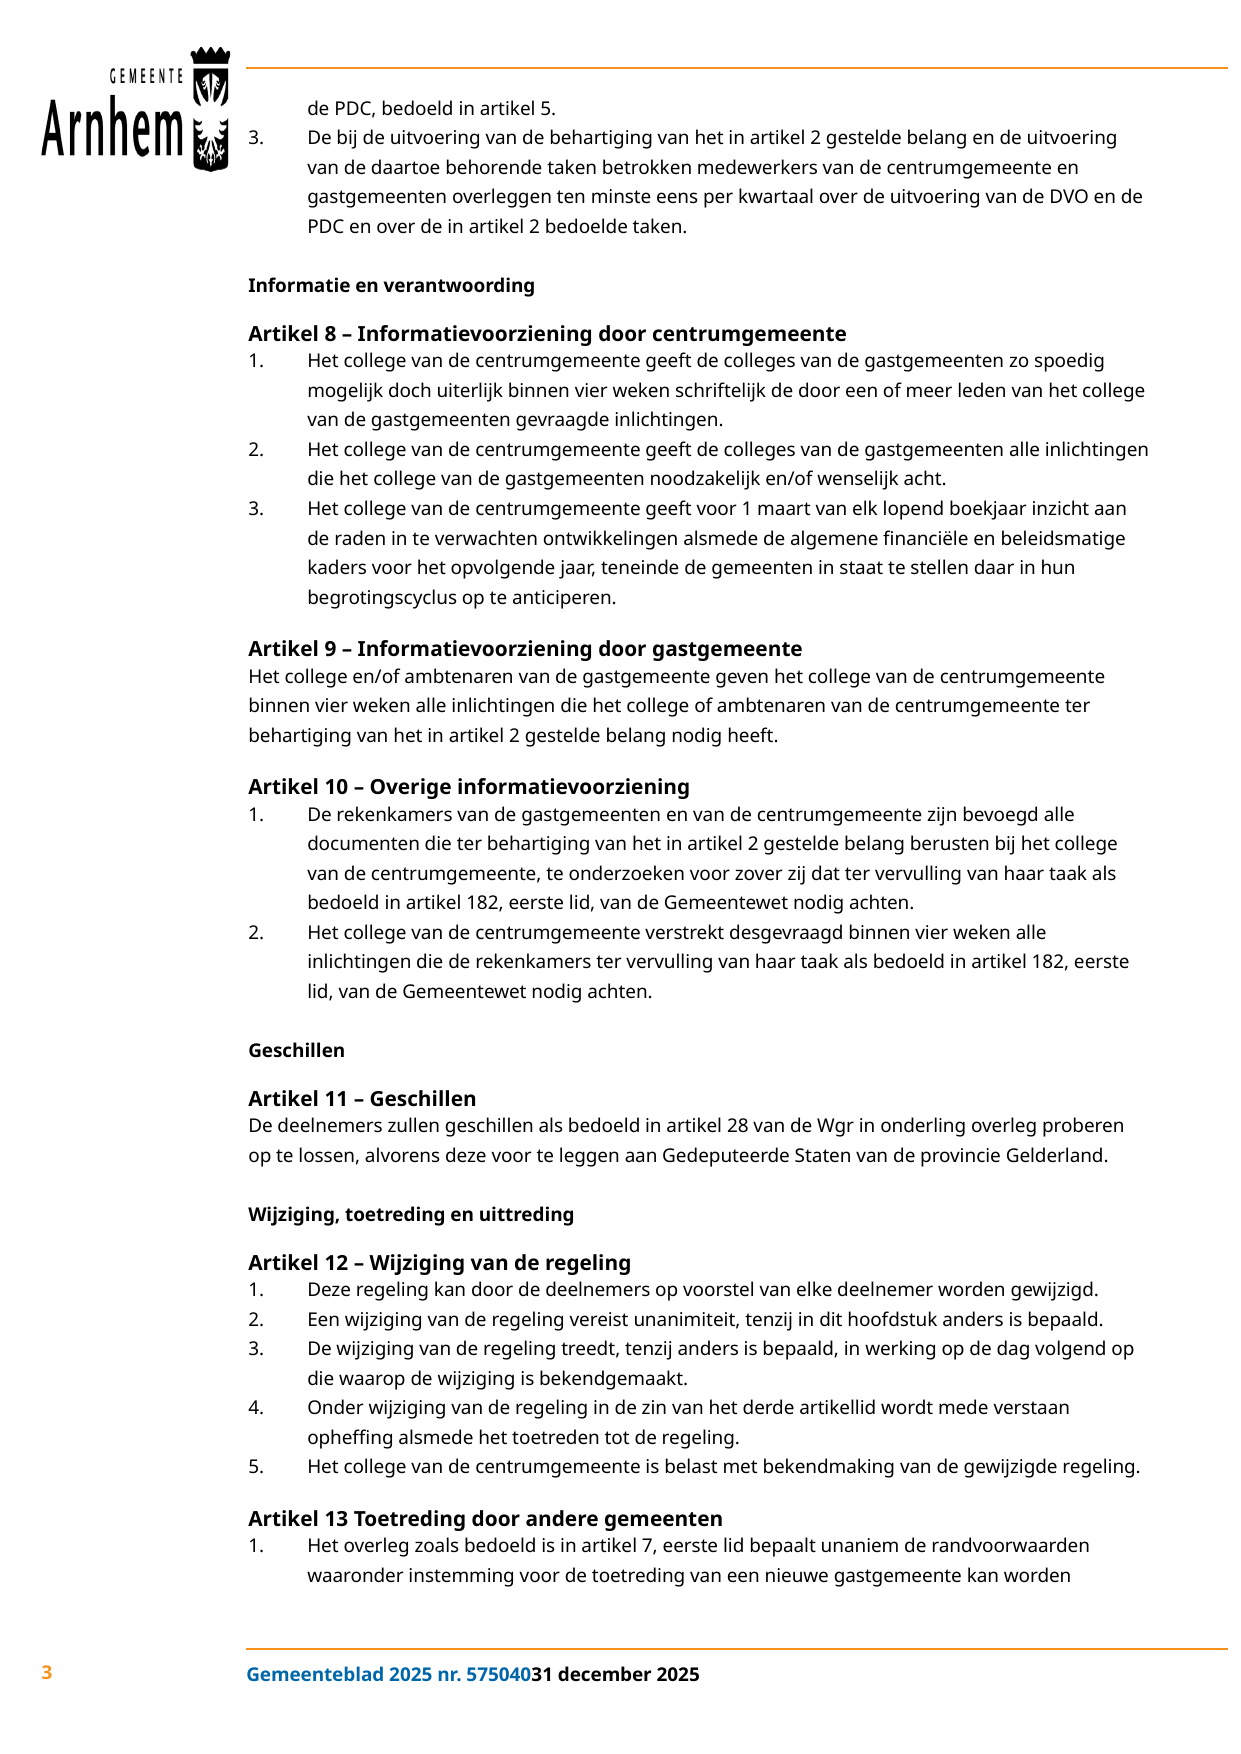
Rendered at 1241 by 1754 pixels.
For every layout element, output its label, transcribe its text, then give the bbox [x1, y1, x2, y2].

list Het college van de centrumgemeente geeft de colleges van de gastgemeenten alle inlichtingen die het college van de gastgemeenten noodzakelijk en/of wenselijk acht. [248, 436, 1152, 491]
text Artikel 13 Toetreding door andere gemeenten [248, 1504, 1152, 1533]
text Artikel 8 – Informatievoorziening door centrumgemeente [248, 319, 1152, 347]
text Artikel 12 – Wijziging van de regeling [248, 1248, 1152, 1276]
list Deze regeling kan door de deelnemers op voorstel van elke deelnemer worden gewijzigd. [248, 1276, 1152, 1302]
list Het college van de centrumgemeente geeft de colleges van de gastgemeenten zo spoedig mogelijk doch uiterlijk binnen vier weken schriftelijk de door een of meer leden van het college van de gastgemeenten gevraagde inlichtingen. [248, 347, 1152, 432]
text Geschillen [248, 1037, 1152, 1063]
picture [41, 47, 231, 172]
text Artikel 10 – Overige informatievoorziening [248, 772, 1152, 801]
list Het college van de centrumgemeente is belast met bekendmaking van de gewijzigde regeling. [248, 1454, 1152, 1479]
list De wijziging van de regeling treedt, tenzij anders is bepaald, in werking op de dag volgend op die waarop de wijziging is bekendgemaakt. [248, 1335, 1152, 1391]
list Het college van de centrumgemeente geeft voor 1 maart van elk lopend boekjaar inzicht aan de raden in te verwachten ontwikkelingen alsmede de algemene financiële en beleidsmatige kaders voor het opvolgende jaar, teneinde de gemeenten in staat te stellen daar in hun begrotingscyclus op te anticiperen. [248, 495, 1152, 610]
text Artikel 11 – Geschillen [248, 1084, 1152, 1112]
list De rekenkamers van de gastgemeenten en van de centrumgemeente zijn bevoegd alle documenten die ter behartiging van het in artikel 2 gestelde belang berusten bij het college van de centrumgemeente, te onderzoeken voor zover zij dat ter vervulling van haar taak als bedoeld in artikel 182, eerste lid, van de Gemeentewet nodig achten. [248, 801, 1152, 915]
list de PDC, bedoeld in artikel 5. [248, 95, 1152, 121]
list Het college van de centrumgemeente verstrekt desgevraagd binnen vier weken alle inlichtingen die de rekenkamers ter vervulling van haar taak als bedoeld in artikel 182, eerste lid, van de Gemeentewet nodig achten. [248, 919, 1152, 1004]
list De bij de uitvoering van de behartiging van het in artikel 2 gestelde belang en de uitvoering van de daartoe behorende taken betrokken medewerkers van de centrumgemeente en gastgemeenten overleggen ten minste eens per kwartaal over de uitvoering van de DVO en de PDC en over de in artikel 2 bedoelde taken. [248, 124, 1152, 239]
list Een wijziging van de regeling vereist unanimiteit, tenzij in dit hoofdstuk anders is bepaald. [248, 1306, 1152, 1332]
text Het college en/of ambtenaren van de gastgemeente geven het college van de centrumgemeente binnen vier weken alle inlichtingen die het college of ambtenaren van de centrumgemeente ter behartiging van het in artikel 2 gestelde belang nodig heeft. [248, 663, 1152, 748]
text Artikel 9 – Informatievoorziening door gastgemeente [248, 634, 1152, 663]
text Wijziging, toetreding en uittreding [248, 1201, 1152, 1227]
text De deelnemers zullen geschillen als bedoeld in artikel 28 van de Wgr in onderling overleg proberen op te lossen, alvorens deze voor te leggen aan Gedeputeerde Staten van de provincie Gelderland. [248, 1112, 1152, 1168]
list Onder wijziging van de regeling in de zin van het derde artikellid wordt mede verstaan opheffing alsmede het toetreden tot de regeling. [248, 1394, 1152, 1450]
list Het overleg zoals bedoeld is in artikel 7, eerste lid bepaalt unaniem de randvoorwaarden waaronder instemming voor de toetreding van een nieuwe gastgemeente kan worden [248, 1533, 1152, 1588]
text Informatie en verantwoording [248, 272, 1152, 298]
